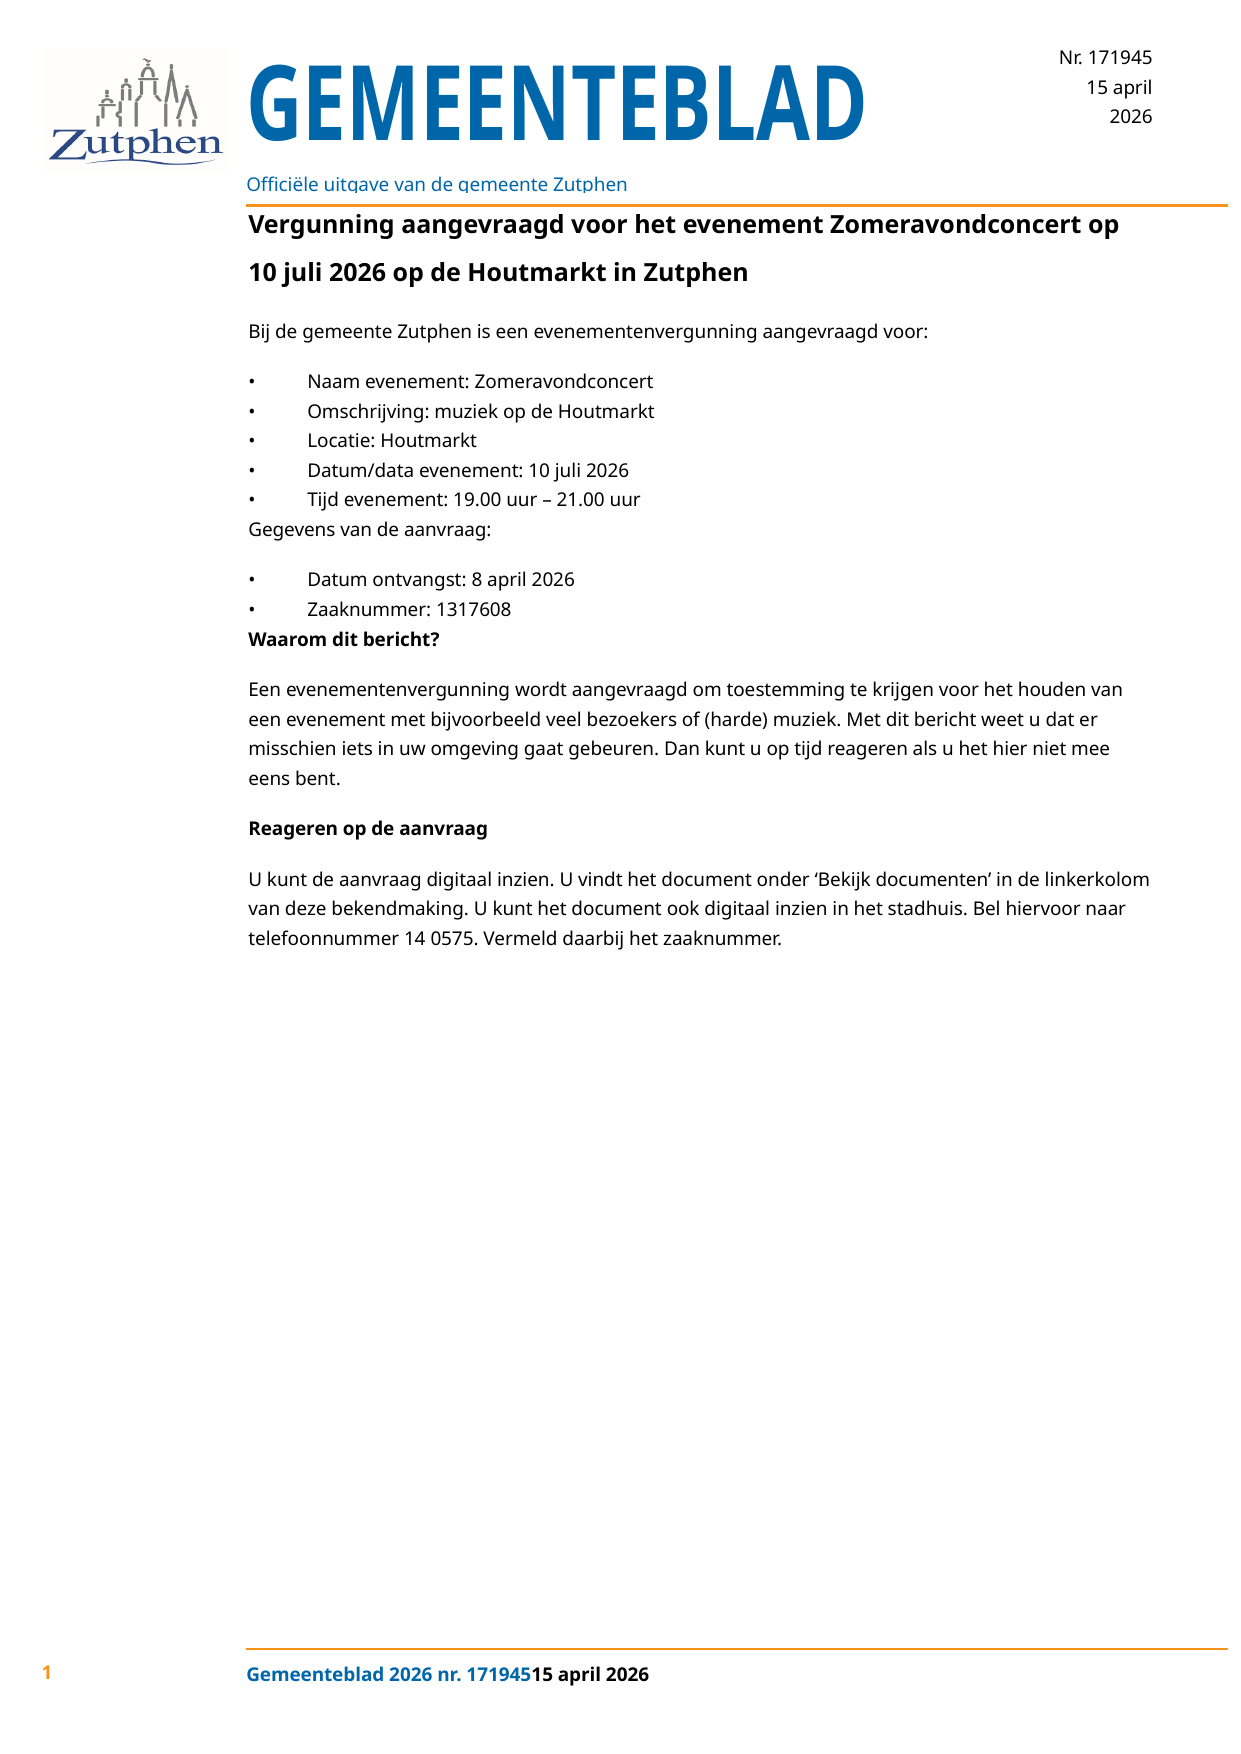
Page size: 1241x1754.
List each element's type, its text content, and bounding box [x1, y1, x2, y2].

list Zaaknummer: 1317608 [248, 596, 1152, 622]
list Locatie: Houtmarkt [248, 427, 1152, 453]
list Omschrijving: muziek op de Houtmarkt [248, 398, 1152, 424]
list Tijd evenement: 19.00 uur – 21.00 uur [248, 487, 1152, 512]
text Een evenementenvergunning wordt aangevraagd om toestemming te krijgen voor het houden van een evenement met bijvoorbeeld veel bezoekers of (harde) muziek. Met dit bericht weet u dat er misschien iets in uw omgeving gaat gebeuren. Dan kunt u op tijd reageren als u het hier niet mee eens bent. [248, 676, 1152, 791]
list Datum ontvangst: 8 april 2026 [248, 567, 1152, 592]
list Datum/data evenement: 10 juli 2026 [248, 457, 1152, 483]
list Naam evenement: Zomeravondconcert [248, 368, 1152, 394]
picture [41, 47, 231, 172]
text Reageren op de aanvraag [248, 815, 1152, 841]
text Bij de gemeente Zutphen is een evenementenvergunning aangevraagd voor: [248, 318, 1152, 344]
text U kunt de aanvraag digitaal inzien. U vindt het document onder ‘Bekijk documenten’ in de linkerkolom van deze bekendmaking. U kunt het document ook digitaal inzien in het stadhuis. Bel hiervoor naar telefoonnummer 14 0575. Vermeld daarbij het zaaknummer. [248, 866, 1152, 951]
text Vergunning aangevraagd voor het evenement Zomeravondconcert op 10 juli 2026 op de Houtmarkt in Zutphen [248, 207, 1152, 288]
text Gegevens van de aanvraag: [248, 516, 1152, 542]
text Waarom dit bericht? [248, 626, 1152, 652]
